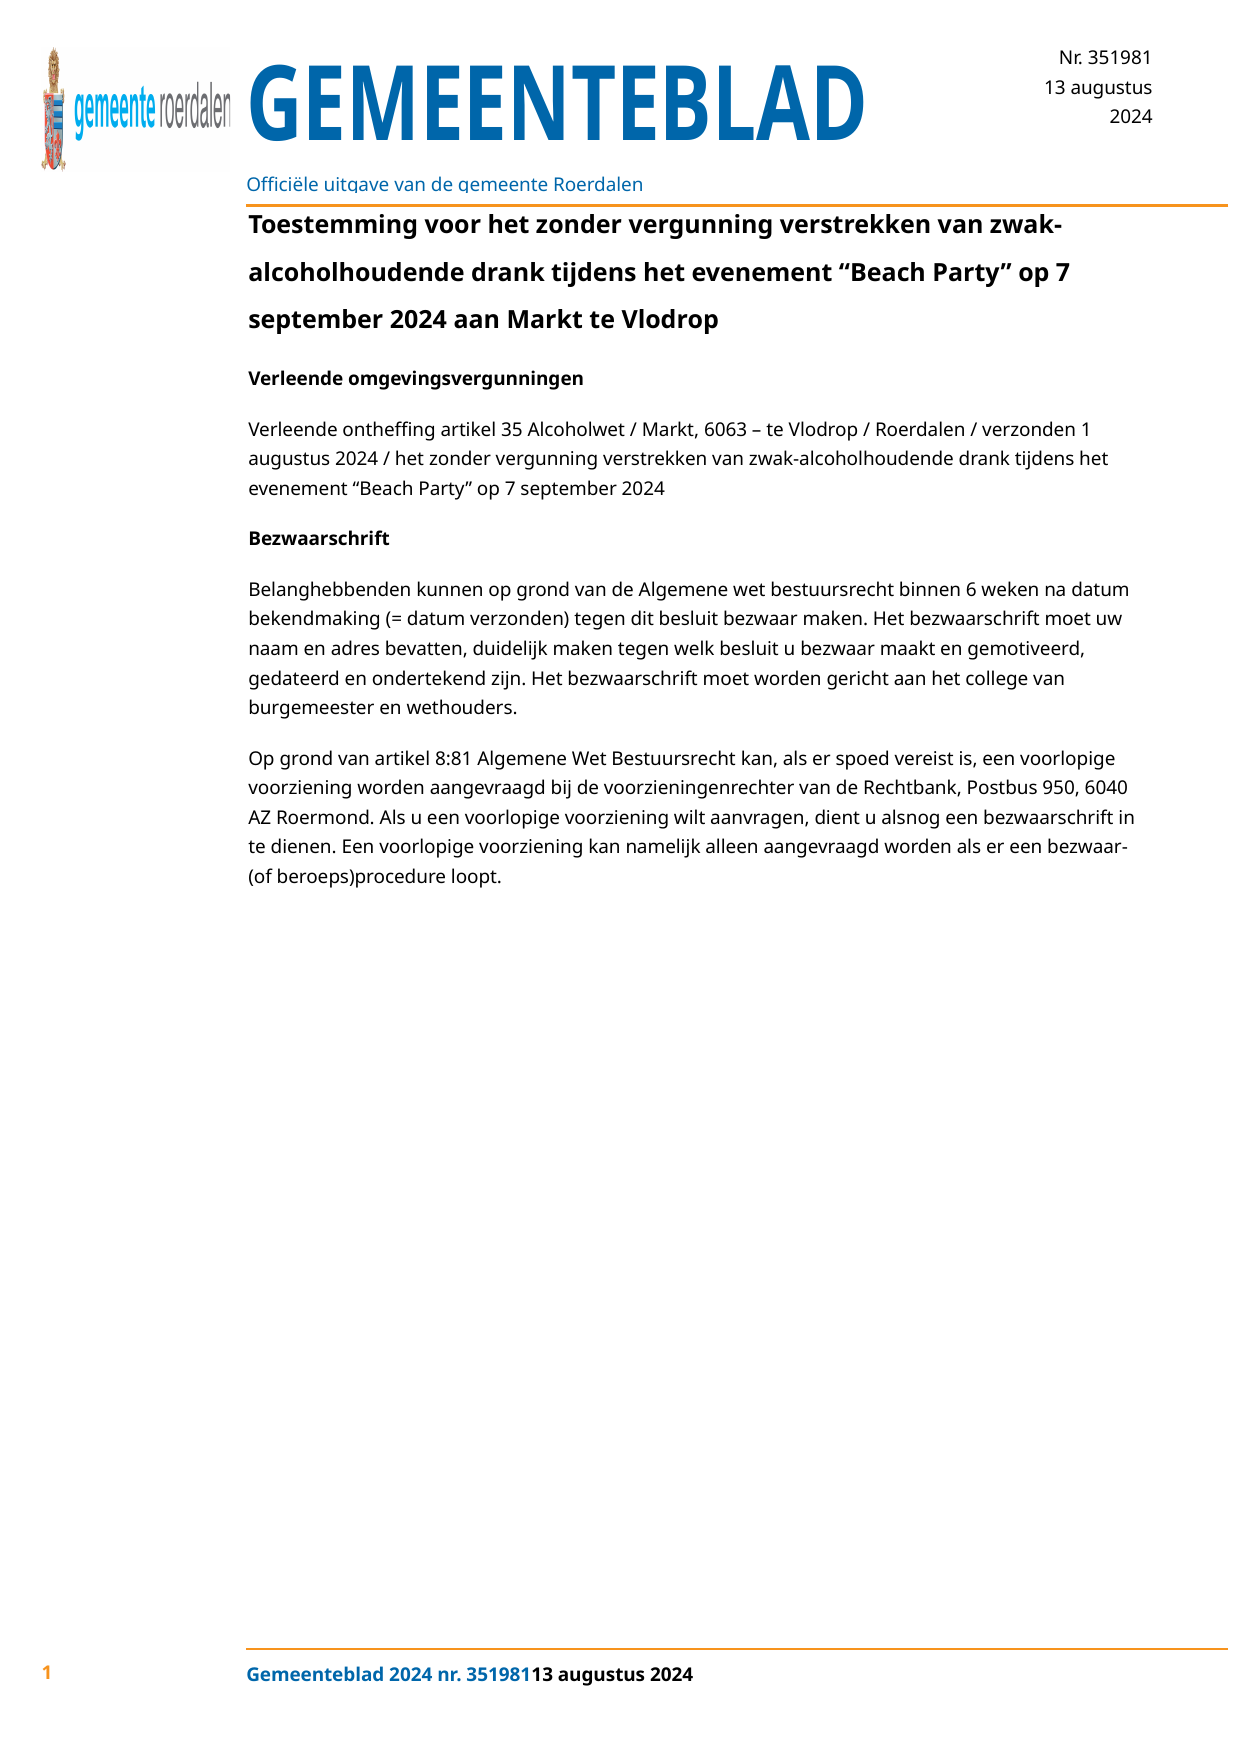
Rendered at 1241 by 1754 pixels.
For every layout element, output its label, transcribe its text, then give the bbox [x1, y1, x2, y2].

text Verleende omgevingsvergunningen [248, 366, 1152, 391]
picture [41, 47, 231, 172]
text Verleende ontheffing artikel 35 Alcoholwet / Markt, 6063 – te Vlodrop / Roerdalen / verzonden 1 augustus 2024 / het zonder vergunning verstrekken van zwak-alcoholhoudende drank tijdens het evenement “Beach Party” op 7 september 2024 [248, 416, 1152, 501]
text Toestemming voor het zonder vergunning verstrekken van zwak-alcoholhoudende drank tijdens het evenement “Beach Party” op 7 september 2024 aan Markt te Vlodrop [248, 207, 1152, 336]
text Op grond van artikel 8:81 Algemene Wet Bestuursrecht kan, als er spoed vereist is, een voorlopige voorziening worden aangevraagd bij de voorzieningenrechter van de Rechtbank, Postbus 950, 6040 AZ Roermond. Als u een voorlopige voorziening wilt aanvragen, dient u alsnog een bezwaarschrift in te dienen. Een voorlopige voorziening kan namelijk alleen aangevraagd worden als er een bezwaar- (of beroeps)procedure loopt. [248, 745, 1152, 889]
text Belanghebbenden kunnen op grond van de Algemene wet bestuursrecht binnen 6 weken na datum bekendmaking (= datum verzonden) tegen dit besluit bezwaar maken. Het bezwaarschrift moet uw naam en adres bevatten, duidelijk maken tegen welk besluit u bezwaar maakt en gemotiveerd, gedateerd en ondertekend zijn. Het bezwaarschrift moet worden gericht aan het college van burgemeester en wethouders. [248, 576, 1152, 720]
text Bezwaarschrift [248, 526, 1152, 551]
